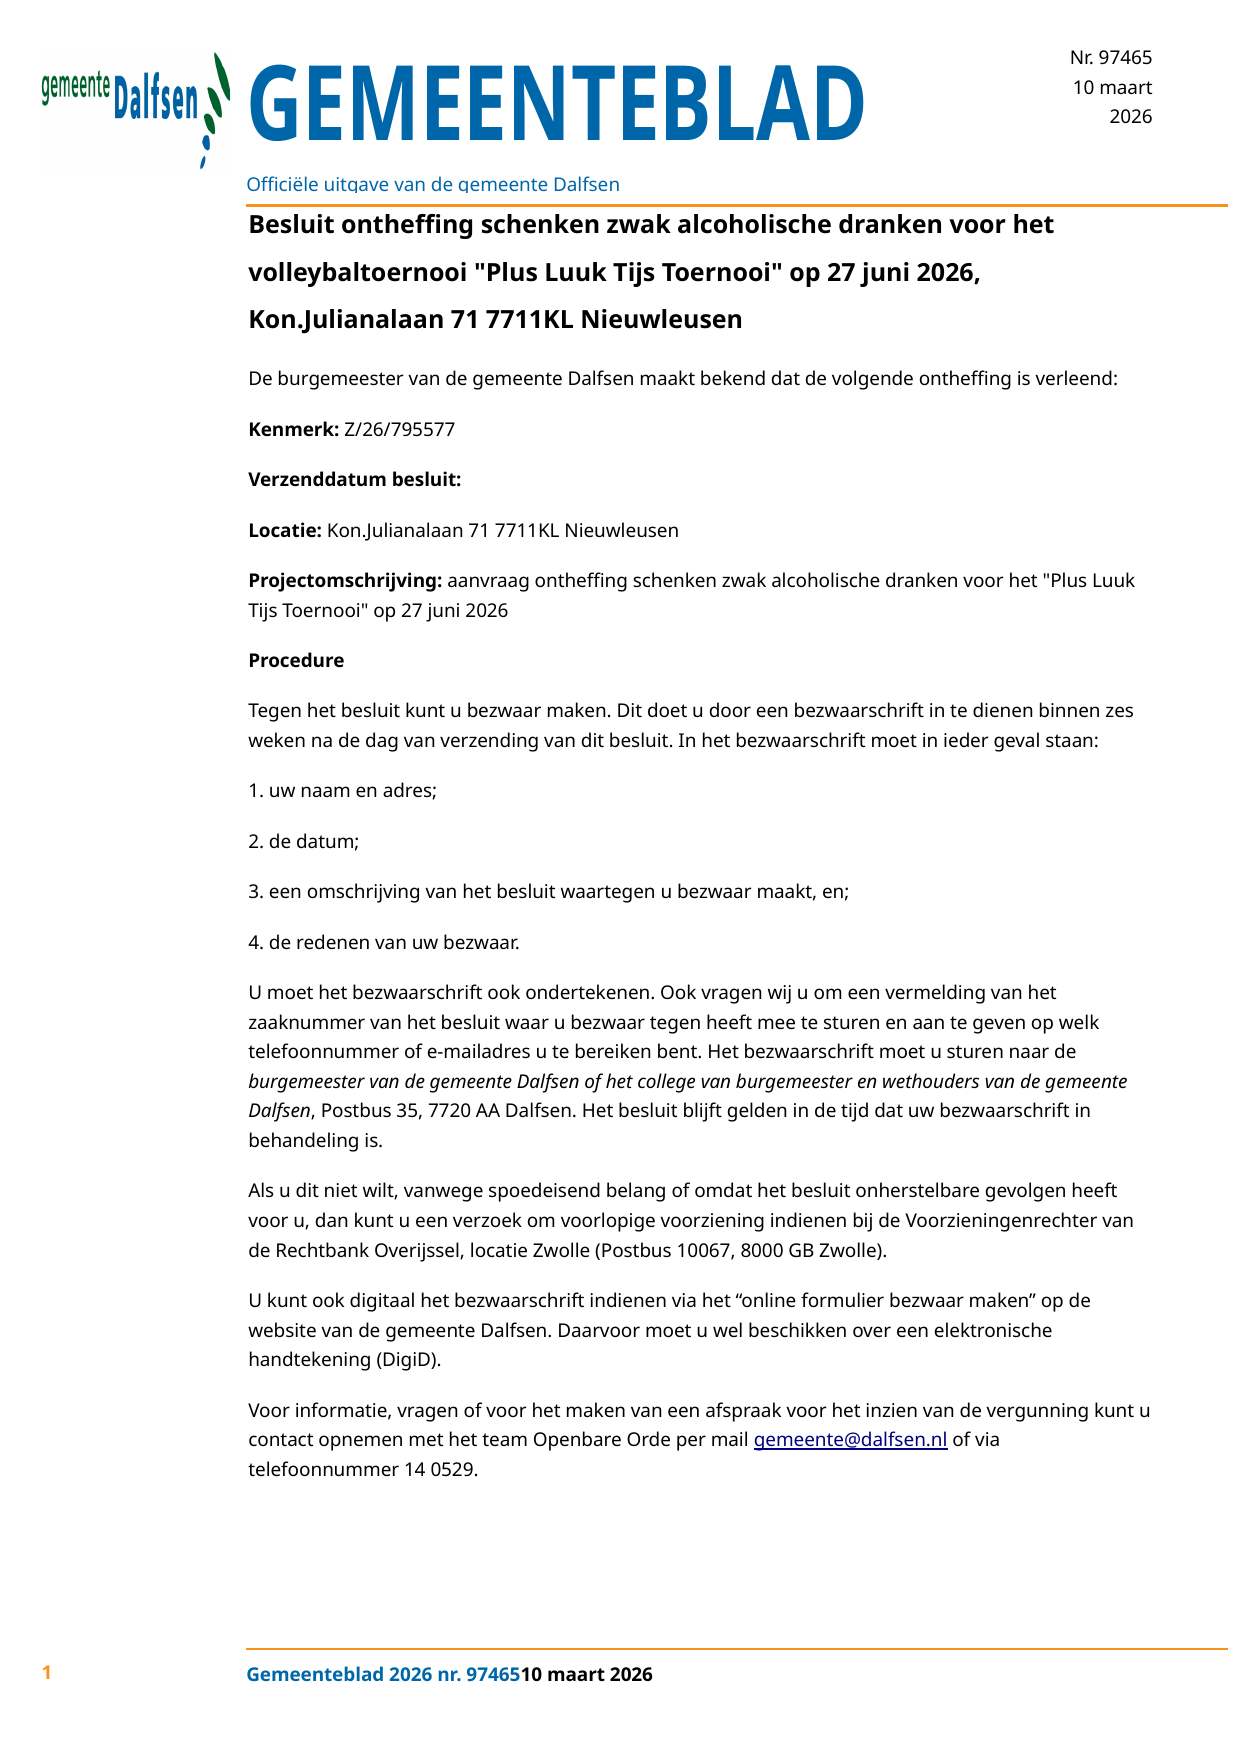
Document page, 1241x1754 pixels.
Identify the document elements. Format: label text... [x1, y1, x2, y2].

text 2. de datum; [248, 828, 1152, 854]
text Verzenddatum besluit: [248, 466, 1152, 492]
text 4. de redenen van uw bezwaar. [248, 929, 1152, 954]
text Locatie: Kon.Julianalaan 71 7711KL Nieuwleusen [248, 517, 1152, 542]
text Procedure [248, 647, 1152, 673]
text Besluit ontheffing schenken zwak alcoholische dranken voor het volleybaltoernooi "Plus Luuk Tijs Toernooi" op 27 juni 2026, Kon.Julianalaan 71 7711KL Nieuwleusen [248, 207, 1152, 336]
text De burgemeester van de gemeente Dalfsen maakt bekend dat de volgende ontheffing is verleend: [248, 366, 1152, 391]
text 3. een omschrijving van het besluit waartegen u bezwaar maakt, en; [248, 878, 1152, 904]
text Voor informatie, vragen of voor het maken van een afspraak voor het inzien van de vergunning kunt u contact opnemen met het team Openbare Orde per mail gemeente@dalfsen.nl of via telefoonnummer 14 0529. [248, 1397, 1152, 1482]
text 1. uw naam en adres; [248, 778, 1152, 803]
picture [41, 47, 231, 172]
text Kenmerk: Z/26/795577 [248, 416, 1152, 442]
text Als u dit niet wilt, vanwege spoedeisend belang of omdat het besluit onherstelbare gevolgen heeft voor u, dan kunt u een verzoek om voorlopige voorziening indienen bij de Voorzieningenrechter van de Rechtbank Overijssel, locatie Zwolle (Postbus 10067, 8000 GB Zwolle). [248, 1178, 1152, 1262]
text U kunt ook digitaal het bezwaarschrift indienen via het “online formulier bezwaar maken” op de website van de gemeente Dalfsen. Daarvoor moet u wel beschikken over een elektronische handtekening (DigiD). [248, 1287, 1152, 1372]
text U moet het bezwaarschrift ook ondertekenen. Ook vragen wij u om een vermelding van het zaaknummer van het besluit waar u bezwaar tegen heeft mee te sturen en aan te geven op welk telefoonnummer of e-mailadres u te bereiken bent. Het bezwaarschrift moet u sturen naar de burgemeester van de gemeente Dalfsen of het college van burgemeester en wethouders van de gemeente Dalfsen, Postbus 35, 7720 AA Dalfsen. Het besluit blijft gelden in de tijd dat uw bezwaarschrift in behandeling is. [248, 979, 1152, 1153]
text Tegen het besluit kunt u bezwaar maken. Dit doet u door een bezwaarschrift in te dienen binnen zes weken na de dag van verzending van dit besluit. In het bezwaarschrift moet in ieder geval staan: [248, 698, 1152, 753]
text Projectomschrijving: aanvraag ontheffing schenken zwak alcoholische dranken voor het "Plus Luuk Tijs Toernooi" op 27 juni 2026 [248, 567, 1152, 622]
